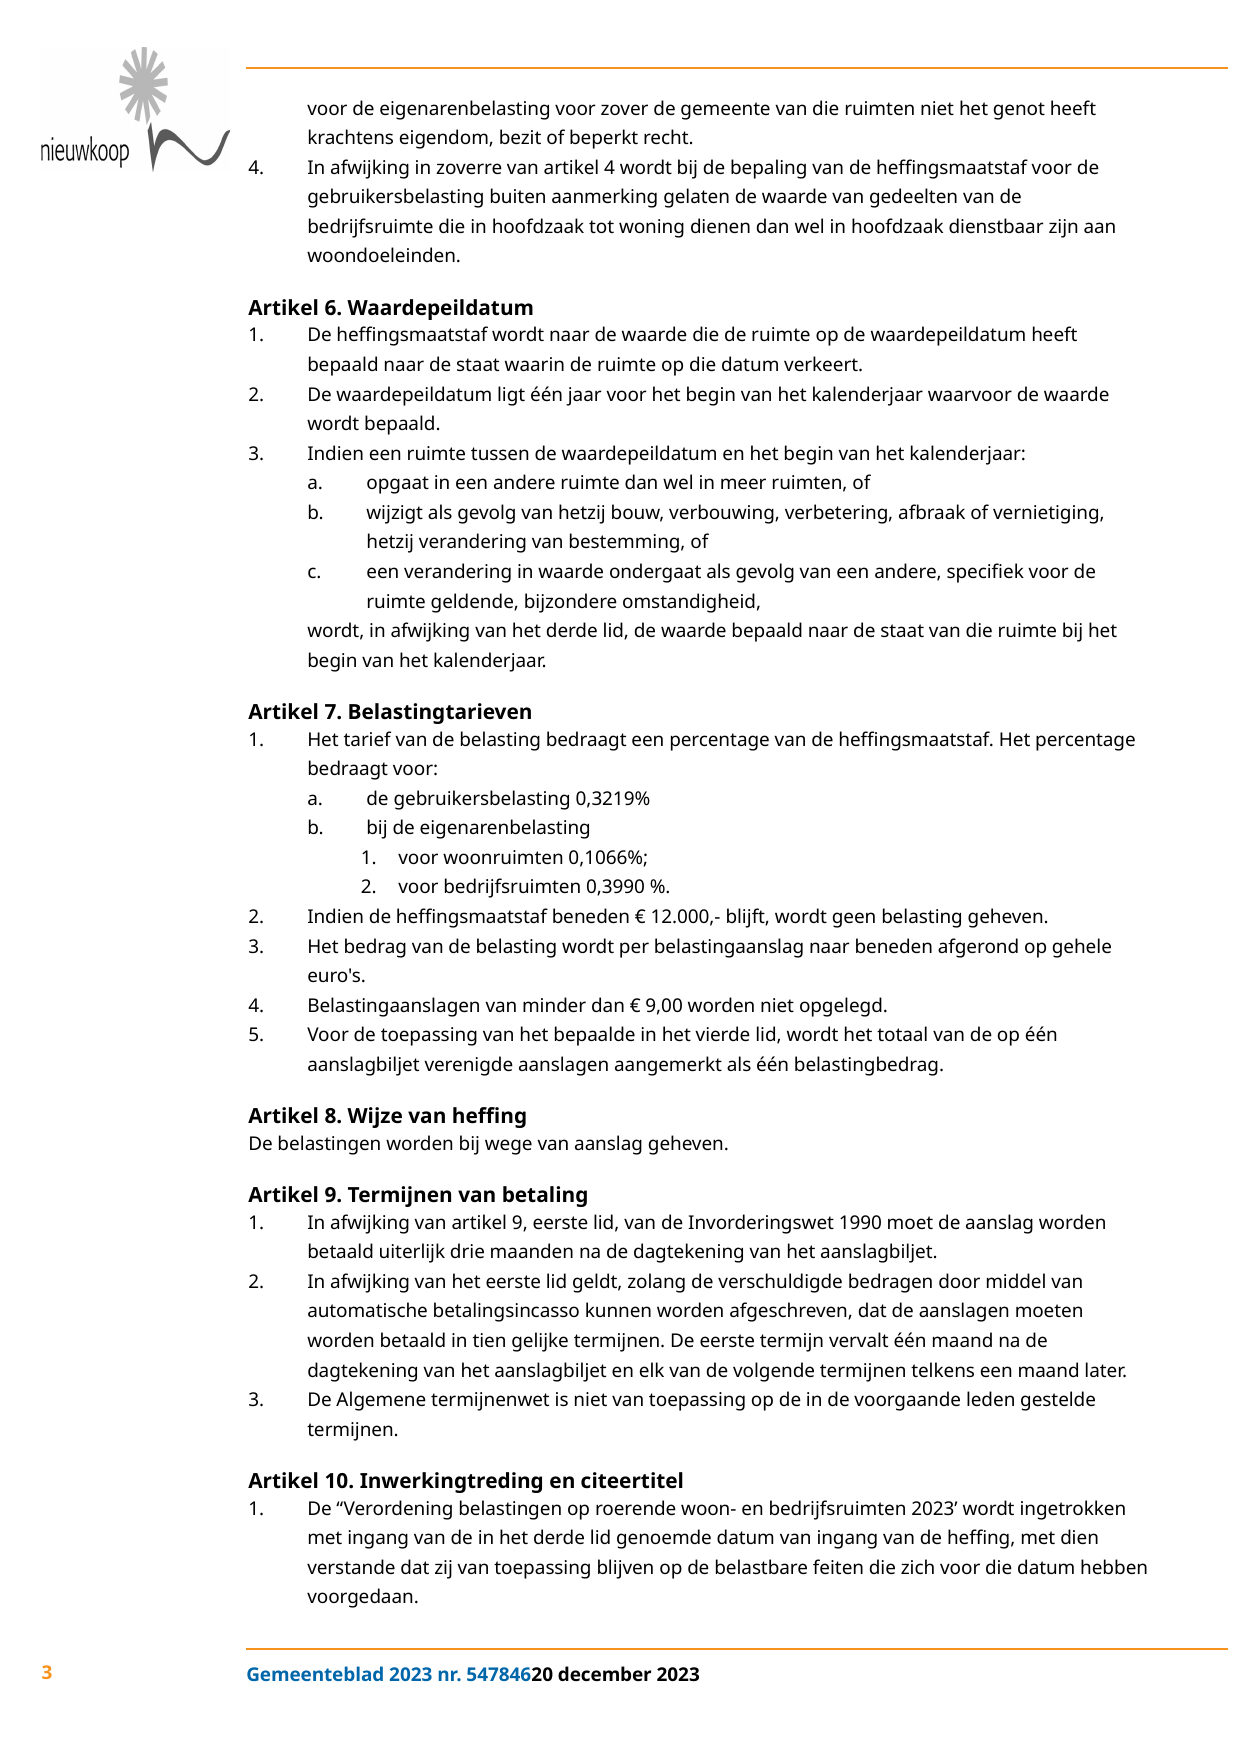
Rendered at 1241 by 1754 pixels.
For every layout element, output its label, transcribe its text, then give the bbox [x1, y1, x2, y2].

text Artikel 9. Termijnen van betaling [248, 1181, 1152, 1209]
list voor woonruimten 0,1066%; [361, 844, 1152, 870]
list In afwijking in zoverre van artikel 4 wordt bij de bepaling van de heffingsmaatstaf voor de gebruikersbelasting buiten aanmerking gelaten de waarde van gedeelten van de bedrijfsruimte die in hoofdzaak tot woning dienen dan wel in hoofdzaak dienstbaar zijn aan woondoeleinden. [248, 154, 1152, 268]
list In afwijking van artikel 9, eerste lid, van de Invorderingswet 1990 moet de aanslag worden betaald uiterlijk drie maanden na de dagtekening van het aanslagbiljet. [248, 1209, 1152, 1264]
text Artikel 7. Belastingtarieven [248, 697, 1152, 726]
list Indien de heffingsmaatstaf beneden € 12.000,- blijft, wordt geen belasting geheven. [248, 903, 1152, 929]
list De “Verordening belastingen op roerende woon- en bedrijfsruimten 2023’ wordt ingetrokken met ingang van de in het derde lid genoemde datum van ingang van de heffing, met dien verstande dat zij van toepassing blijven op de belastbare feiten die zich voor die datum hebben voorgedaan. [248, 1495, 1152, 1609]
text Artikel 6. Waardepeildatum [248, 293, 1152, 322]
list Het bedrag van de belasting wordt per belastingaanslag naar beneden afgerond op gehele euro's. [248, 933, 1152, 988]
list De Algemene termijnenwet is niet van toepassing op de in de voorgaande leden gestelde termijnen. [248, 1386, 1152, 1442]
list voor bedrijfsruimten 0,3990 %. [361, 874, 1152, 899]
list wordt, in afwijking van het derde lid, de waarde bepaald naar de staat van die ruimte bij het begin van het kalenderjaar. [248, 617, 1152, 673]
list bij de eigenarenbelasting [307, 814, 1152, 840]
text Artikel 10. Inwerkingtreding en citeertitel [248, 1466, 1152, 1495]
text Artikel 8. Wijze van heffing [248, 1102, 1152, 1130]
list wijzigt als gevolg van hetzij bouw, verbouwing, verbetering, afbraak of vernietiging, hetzij verandering van bestemming, of [307, 499, 1152, 554]
list In afwijking van het eerste lid geldt, zolang de verschuldigde bedragen door middel van automatische betalingsincasso kunnen worden afgeschreven, dat de aanslagen moeten worden betaald in tien gelijke termijnen. De eerste termijn vervalt één maand na de dagtekening van het aanslagbiljet en elk van de volgende termijnen telkens een maand later. [248, 1268, 1152, 1383]
list Belastingaanslagen van minder dan € 9,00 worden niet opgelegd. [248, 992, 1152, 1018]
list opgaat in een andere ruimte dan wel in meer ruimten, of [307, 469, 1152, 495]
list Het tarief van de belasting bedraagt een percentage van de heffingsmaatstaf. Het percentage bedraagt voor: [248, 726, 1152, 781]
list De waardepeildatum ligt één jaar voor het begin van het kalenderjaar waarvoor de waarde wordt bepaald. [248, 381, 1152, 436]
picture [41, 47, 231, 172]
list een verandering in waarde ondergaat als gevolg van een andere, specifiek voor de ruimte geldende, bijzondere omstandigheid, [307, 558, 1152, 613]
text De belastingen worden bij wege van aanslag geheven. [248, 1130, 1152, 1156]
list Indien een ruimte tussen de waardepeildatum en het begin van het kalenderjaar: [248, 440, 1152, 466]
list de gebruikersbelasting 0,3219% [307, 785, 1152, 811]
list De heffingsmaatstaf wordt naar de waarde die de ruimte op de waardepeildatum heeft bepaald naar de staat waarin de ruimte op die datum verkeert. [248, 322, 1152, 377]
list Voor de toepassing van het bepaalde in het vierde lid, wordt het totaal van de op één aanslagbiljet verenigde aanslagen aangemerkt als één belastingbedrag. [248, 1022, 1152, 1077]
list voor de eigenarenbelasting voor zover de gemeente van die ruimten niet het genot heeft krachtens eigendom, bezit of beperkt recht. [248, 95, 1152, 150]
